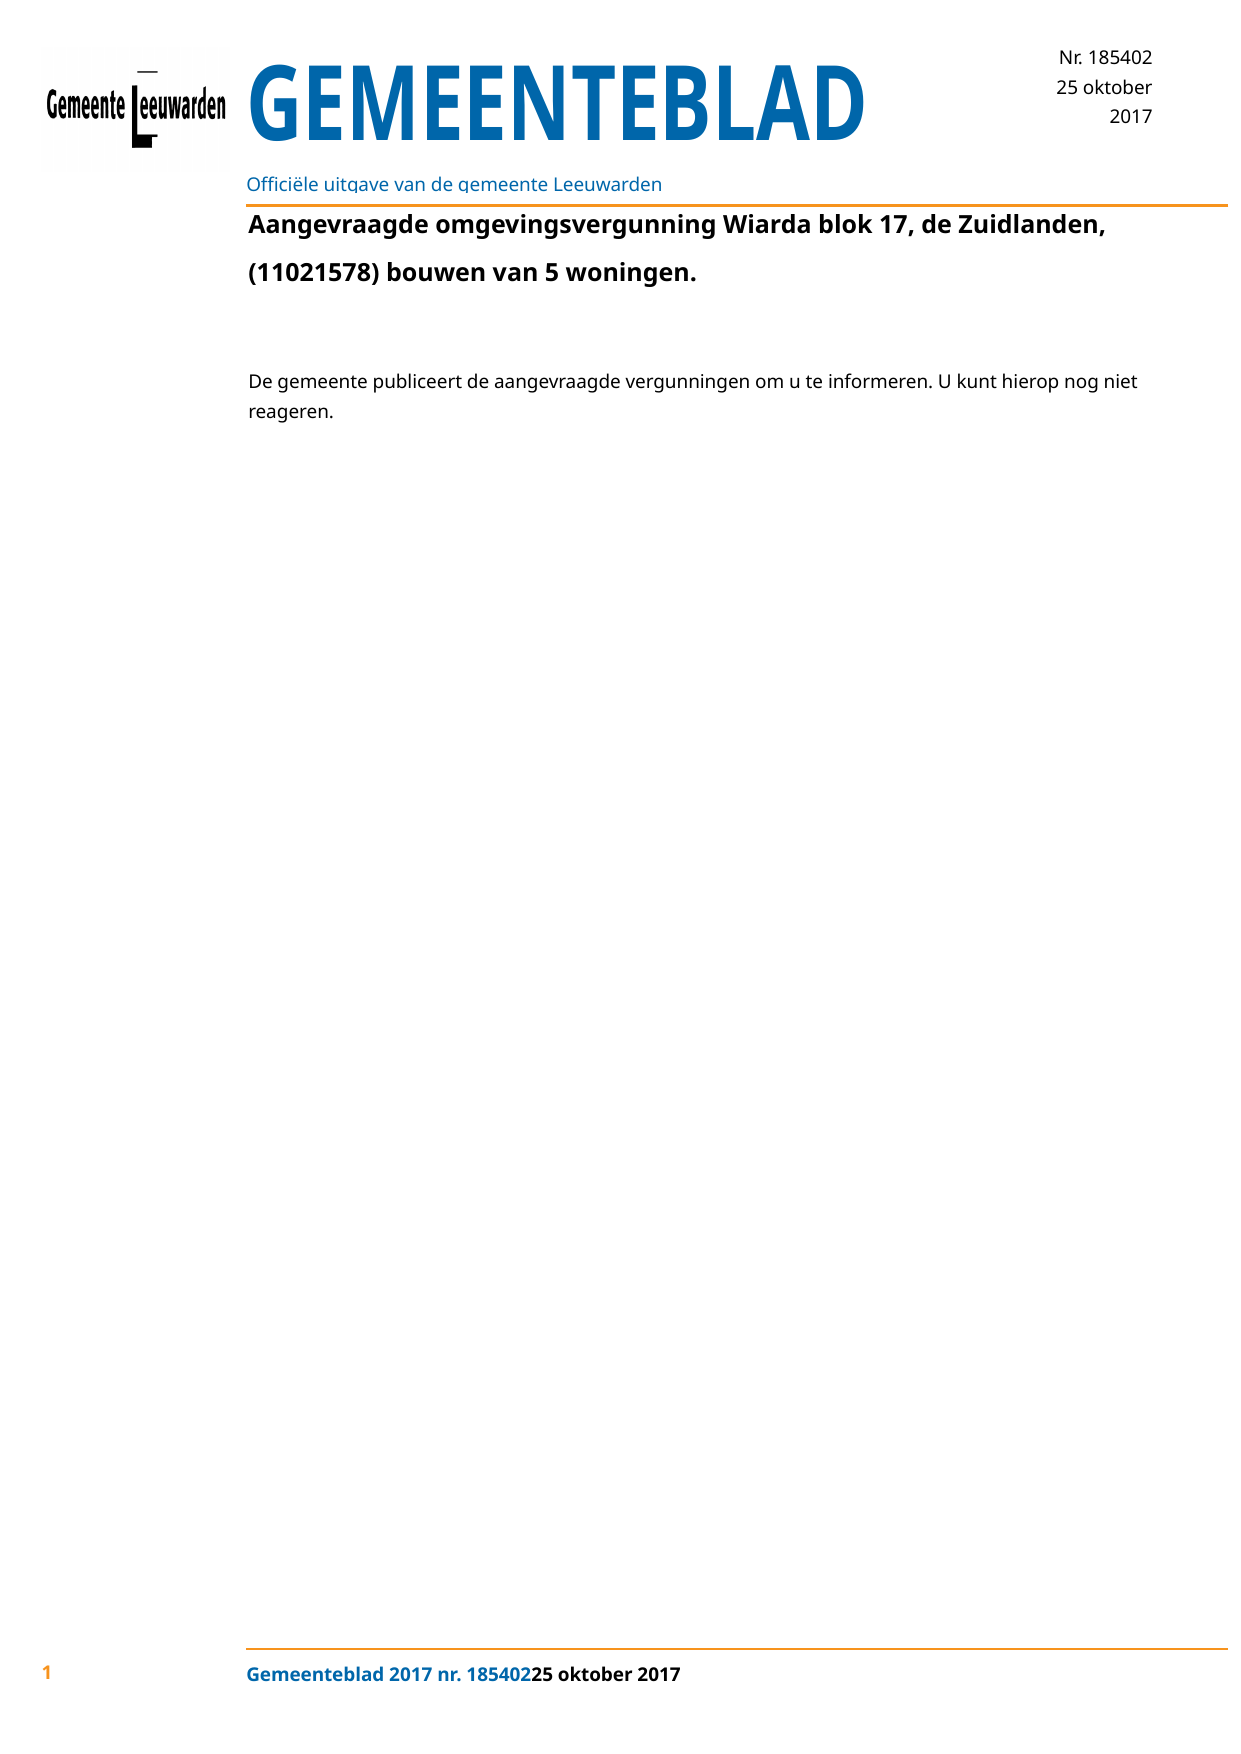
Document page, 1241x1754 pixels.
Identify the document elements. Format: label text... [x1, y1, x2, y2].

text Aangevraagde omgevingsvergunning Wiarda blok 17, de Zuidlanden, (11021578) bouwen van 5 woningen. [248, 207, 1152, 288]
text De gemeente publiceert de aangevraagde vergunningen om u te informeren. U kunt hierop nog niet reageren. [248, 368, 1152, 424]
picture [41, 47, 231, 172]
